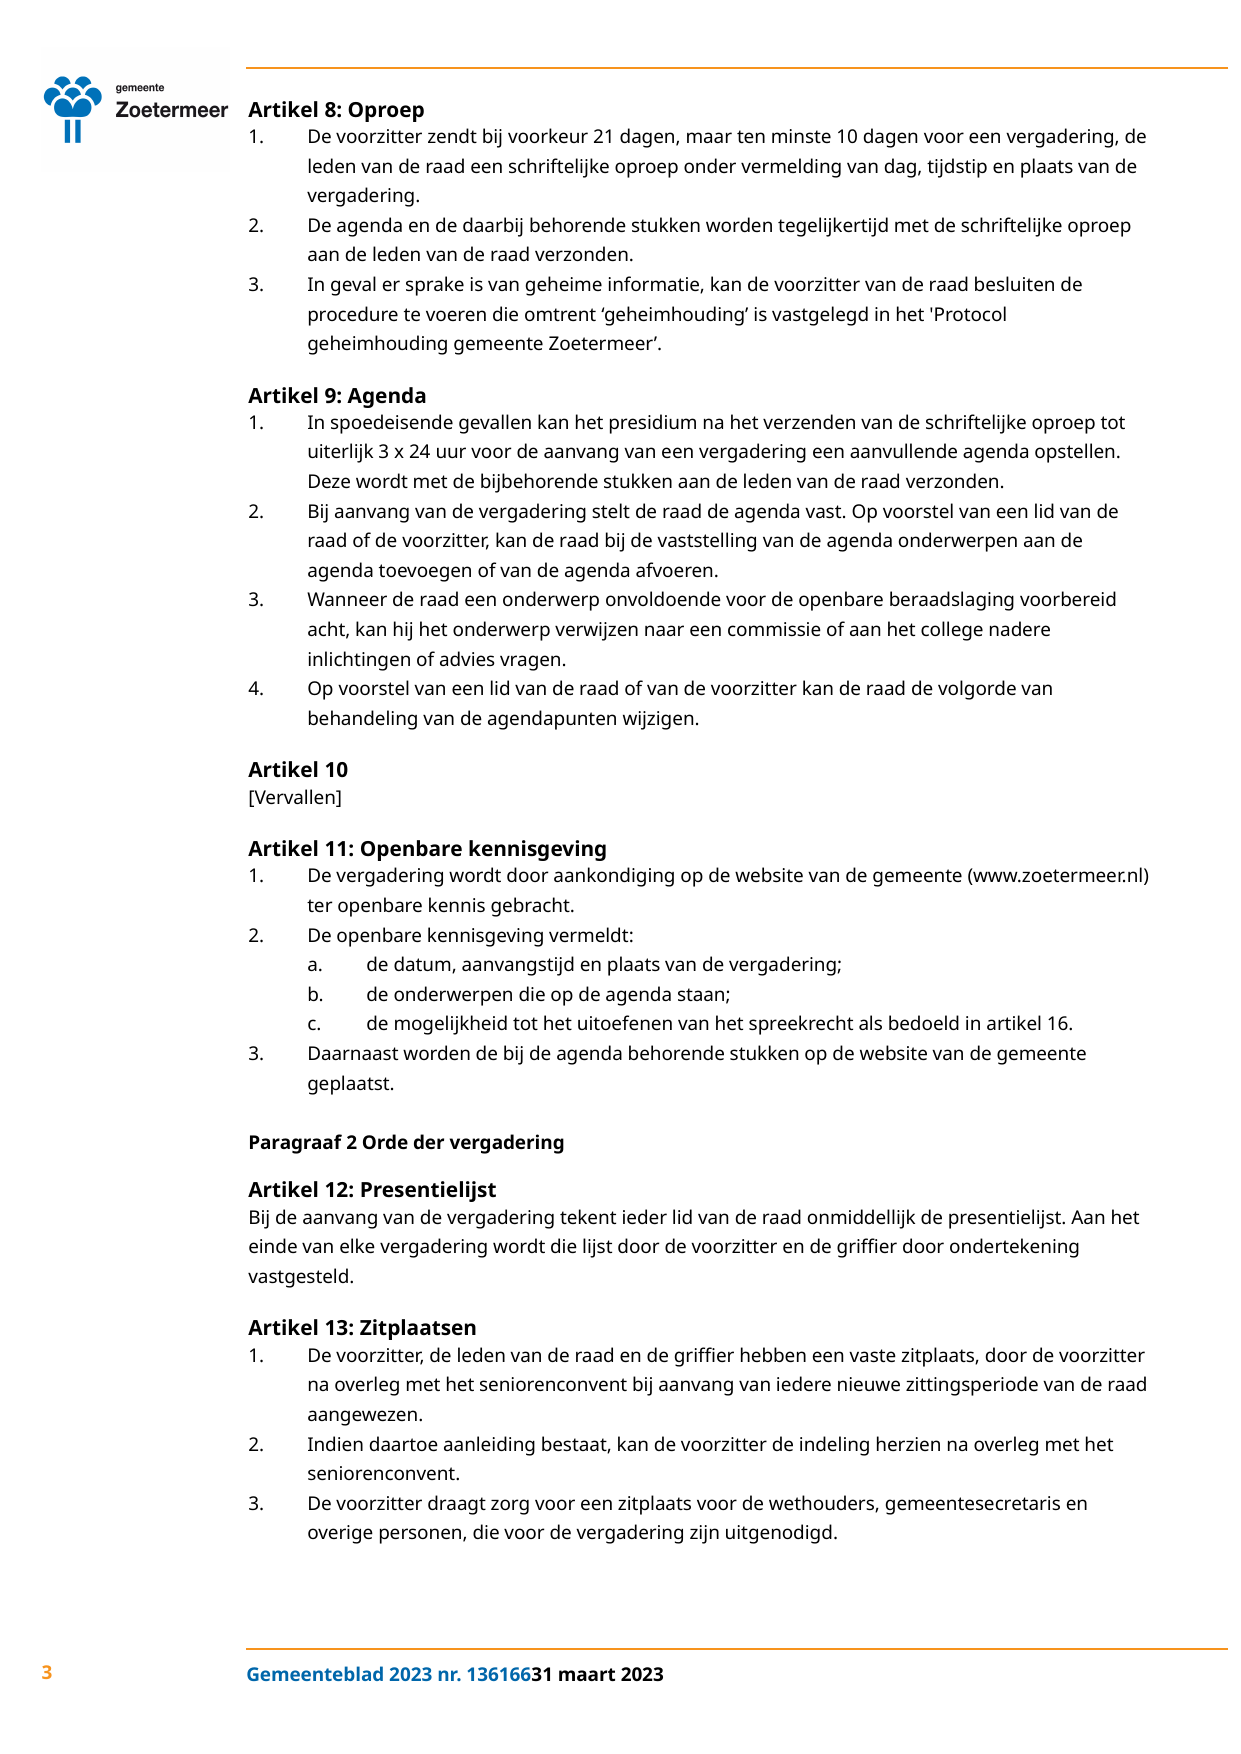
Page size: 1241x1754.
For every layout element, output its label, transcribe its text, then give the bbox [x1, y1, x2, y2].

text Artikel 8: Oproep [248, 95, 1152, 123]
list De voorzitter, de leden van de raad en de griffier hebben een vaste zitplaats, door de voorzitter na overleg met het seniorenconvent bij aanvang van iedere nieuwe zittingsperiode van de raad aangewezen. [248, 1342, 1152, 1427]
list Bij aanvang van de vergadering stelt de raad de agenda vast. Op voorstel van een lid van de raad of de voorzitter, kan de raad bij de vaststelling van de agenda onderwerpen aan de agenda toevoegen of van de agenda afvoeren. [248, 498, 1152, 583]
text [Vervallen] [248, 784, 1152, 809]
list De agenda en de daarbij behorende stukken worden tegelijkertijd met de schriftelijke oproep aan de leden van de raad verzonden. [248, 212, 1152, 267]
list Wanneer de raad een onderwerp onvoldoende voor de openbare beraadslaging voorbereid acht, kan hij het onderwerp verwijzen naar een commissie of aan het college nadere inlichtingen of advies vragen. [248, 587, 1152, 672]
text Artikel 13: Zitplaatsen [248, 1313, 1152, 1342]
list Indien daartoe aanleiding bestaat, kan de voorzitter de indeling herzien na overleg met het seniorenconvent. [248, 1431, 1152, 1486]
list Op voorstel van een lid van de raad of van de voorzitter kan de raad de volgorde van behandeling van de agendapunten wijzigen. [248, 675, 1152, 731]
text Artikel 9: Agenda [248, 381, 1152, 409]
list In geval er sprake is van geheime informatie, kan de voorzitter van de raad besluiten de procedure te voeren die omtrent ‘geheimhouding’ is vastgelegd in het 'Protocol geheimhouding gemeente Zoetermeer’. [248, 271, 1152, 356]
text Paragraaf 2 Orde der vergadering [248, 1129, 1152, 1155]
list de datum, aanvangstijd en plaats van de vergadering; [307, 951, 1152, 977]
list de onderwerpen die op de agenda staan; [307, 981, 1152, 1007]
list De openbare kennisgeving vermeldt: [248, 922, 1152, 948]
list De voorzitter zendt bij voorkeur 21 dagen, maar ten minste 10 dagen voor een vergadering, de leden van de raad een schriftelijke oproep onder vermelding van dag, tijdstip en plaats van de vergadering. [248, 123, 1152, 208]
text Bij de aanvang van de vergadering tekent ieder lid van de raad onmiddellijk de presentielijst. Aan het einde van elke vergadering wordt die lijst door de voorzitter en de griffier door ondertekening vastgesteld. [248, 1204, 1152, 1289]
list de mogelijkheid tot het uitoefenen van het spreekrecht als bedoeld in artikel 16. [307, 1011, 1152, 1036]
picture [41, 47, 231, 172]
list Daarnaast worden de bij de agenda behorende stukken op de website van de gemeente geplaatst. [248, 1040, 1152, 1096]
list De vergadering wordt door aankondiging op de website van de gemeente (www.zoetermeer.nl) ter openbare kennis gebracht. [248, 863, 1152, 918]
text Artikel 10 [248, 755, 1152, 784]
list De voorzitter draagt zorg voor een zitplaats voor de wethouders, gemeentesecretaris en overige personen, die voor de vergadering zijn uitgenodigd. [248, 1490, 1152, 1545]
text Artikel 12: Presentielijst [248, 1176, 1152, 1204]
list In spoedeisende gevallen kan het presidium na het verzenden van de schriftelijke oproep tot uiterlijk 3 x 24 uur voor de aanvang van een vergadering een aanvullende agenda opstellen. Deze wordt met de bijbehorende stukken aan de leden van de raad verzonden. [248, 409, 1152, 494]
text Artikel 11: Openbare kennisgeving [248, 834, 1152, 863]
